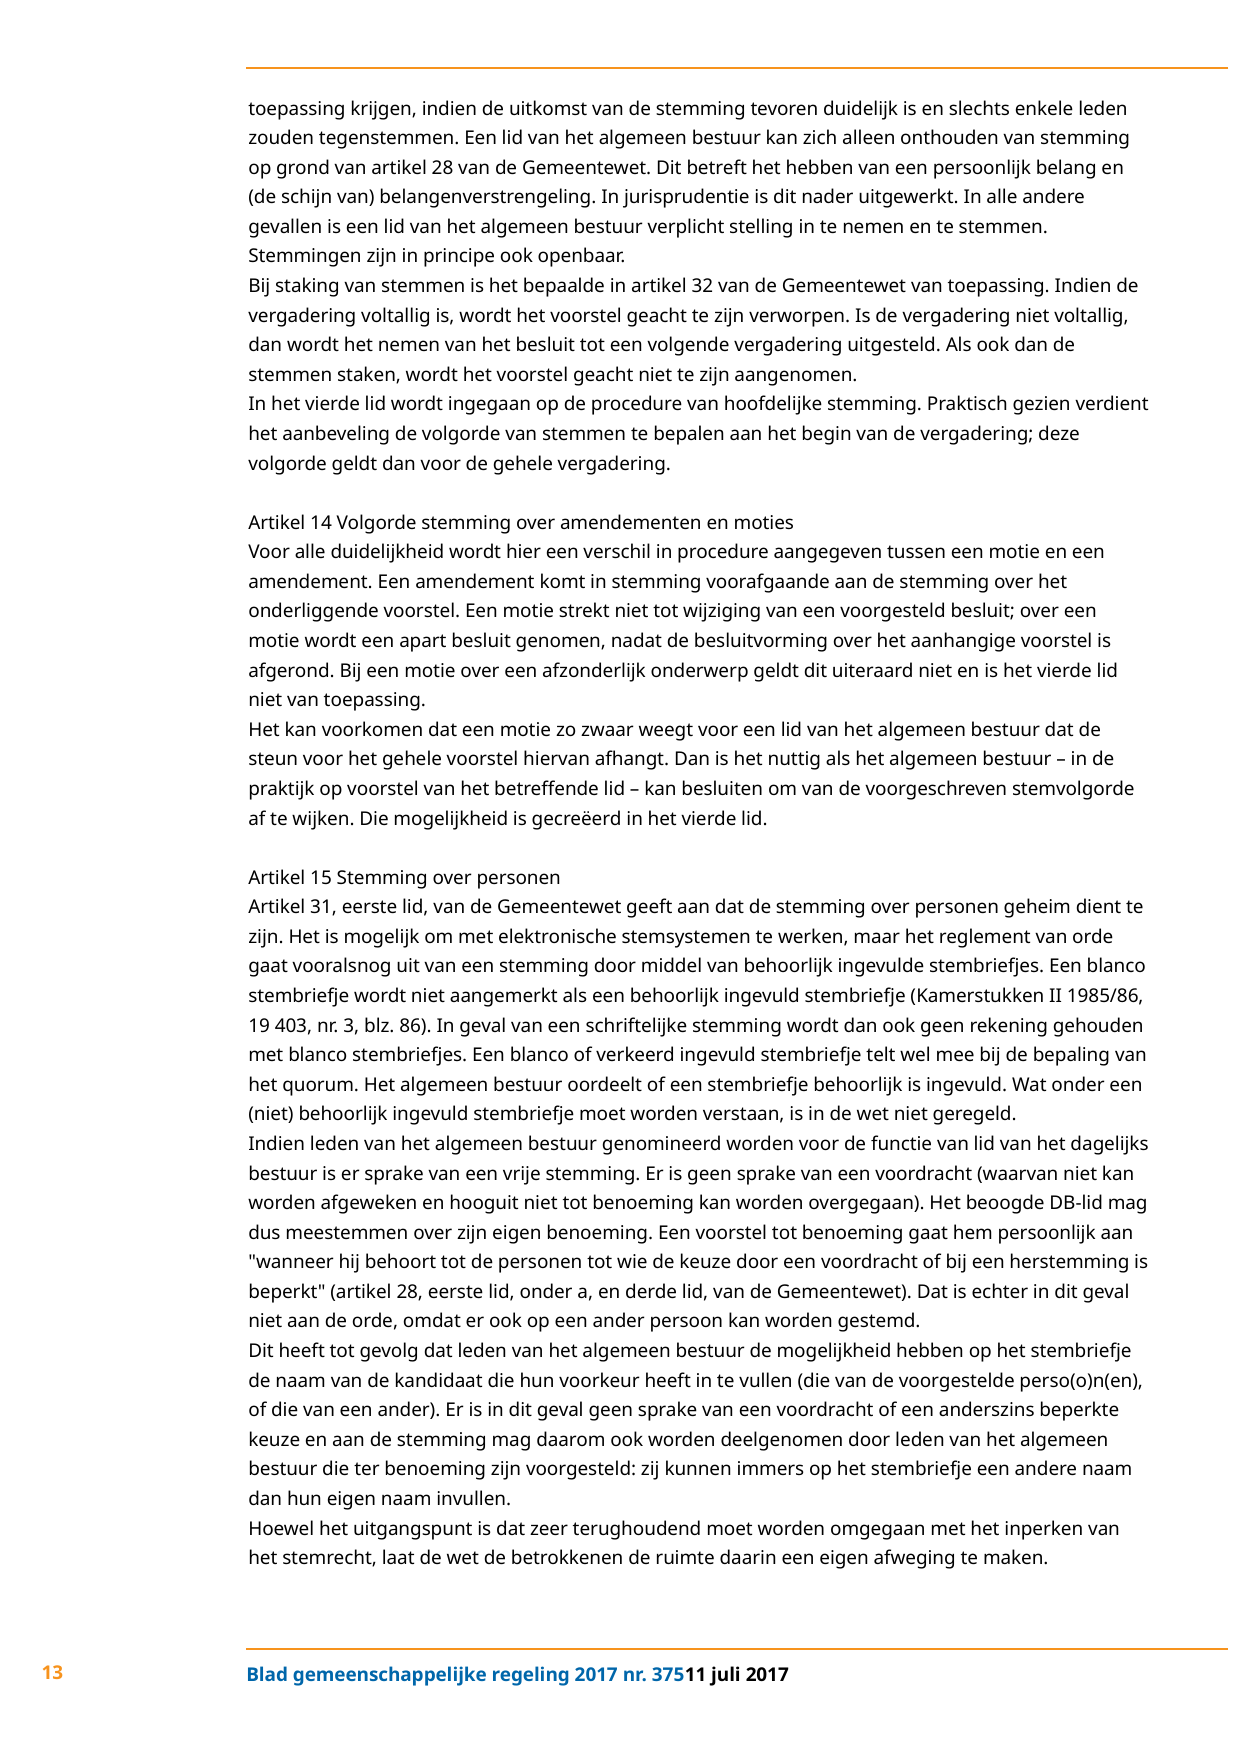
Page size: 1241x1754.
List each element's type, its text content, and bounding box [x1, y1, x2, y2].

text Artikel 15 Stemming over personen [248, 864, 1152, 890]
text Voor alle duidelijkheid wordt hier een verschil in procedure aangegeven tussen een motie en een amendement. Een amendement komt in stemming voorafgaande aan de stemming over het onderliggende voorstel. Een motie strekt niet tot wijziging van een voorgesteld besluit; over een motie wordt een apart besluit genomen, nadat de besluitvorming over het aanhangige voorstel is afgerond. Bij een motie over een afzonderlijk onderwerp geldt dit uiteraard niet en is het vierde lid niet van toepassing. [248, 538, 1152, 712]
text In het vierde lid wordt ingegaan op de procedure van hoofdelijke stemming. Praktisch gezien verdient het aanbeveling de volgorde van stemmen te bepalen aan het begin van de vergadering; deze volgorde geldt dan voor de gehele vergadering. [248, 391, 1152, 476]
text Dit heeft tot gevolg dat leden van het algemeen bestuur de mogelijkheid hebben op het stembriefje de naam van de kandidaat die hun voorkeur heeft in te vullen (die van de voorgestelde perso(o)n(en), of die van een ander). Er is in dit geval geen sprake van een voordracht of een anderszins beperkte keuze en aan de stemming mag daarom ook worden deelgenomen door leden van het algemeen bestuur die ter benoeming zijn voorgesteld: zij kunnen immers op het stembriefje een andere naam dan hun eigen naam invullen. [248, 1337, 1152, 1511]
picture [41, 47, 231, 172]
text Bij staking van stemmen is het bepaalde in artikel 32 van de Gemeentewet van toepassing. Indien de vergadering voltallig is, wordt het voorstel geacht te zijn verworpen. Is de vergadering niet voltallig, dan wordt het nemen van het besluit tot een volgende vergadering uitgesteld. Als ook dan de stemmen staken, wordt het voorstel geacht niet te zijn aangenomen. [248, 272, 1152, 387]
text Het kan voorkomen dat een motie zo zwaar weegt voor een lid van het algemeen bestuur dat de steun voor het gehele voorstel hiervan afhangt. Dan is het nuttig als het algemeen bestuur – in de praktijk op voorstel van het betreffende lid – kan besluiten om van de voorgeschreven stemvolgorde af te wijken. Die mogelijkheid is gecreëerd in het vierde lid. [248, 716, 1152, 831]
text Hoewel het uitgangspunt is dat zeer terughoudend moet worden omgegaan met het inperken van het stemrecht, laat de wet de betrokkenen de ruimte daarin een eigen afweging te maken. [248, 1515, 1152, 1570]
text Artikel 14 Volgorde stemming over amendementen en moties [248, 509, 1152, 535]
text Indien leden van het algemeen bestuur genomineerd worden voor de functie van lid van het dagelijks bestuur is er sprake van een vrije stemming. Er is geen sprake van een voordracht (waarvan niet kan worden afgeweken en hooguit niet tot benoeming kan worden overgegaan). Het beoogde DB-lid mag dus meestemmen over zijn eigen benoeming. Een voorstel tot benoeming gaat hem persoonlijk aan "wanneer hij behoort tot de personen tot wie de keuze door een voordracht of bij een herstemming is beperkt" (artikel 28, eerste lid, onder a, en derde lid, van de Gemeentewet). Dat is echter in dit geval niet aan de orde, omdat er ook op een ander persoon kan worden gestemd. [248, 1130, 1152, 1333]
text toepassing krijgen, indien de uitkomst van de stemming tevoren duidelijk is en slechts enkele leden zouden tegenstemmen. Een lid van het algemeen bestuur kan zich alleen onthouden van stemming op grond van artikel 28 van de Gemeentewet. Dit betreft het hebben van een persoonlijk belang en (de schijn van) belangenverstrengeling. In jurisprudentie is dit nader uitgewerkt. In alle andere gevallen is een lid van het algemeen bestuur verplicht stelling in te nemen en te stemmen. Stemmingen zijn in principe ook openbaar. [248, 95, 1152, 268]
text Artikel 31, eerste lid, van de Gemeentewet geeft aan dat de stemming over personen geheim dient te zijn. Het is mogelijk om met elektronische stemsystemen te werken, maar het reglement van orde gaat vooralsnog uit van een stemming door middel van behoorlijk ingevulde stembriefjes. Een blanco stembriefje wordt niet aangemerkt als een behoorlijk ingevuld stembriefje (Kamerstukken II 1985/86, 19 403, nr. 3, blz. 86). In geval van een schriftelijke stemming wordt dan ook geen rekening gehouden met blanco stembriefjes. Een blanco of verkeerd ingevuld stembriefje telt wel mee bij de bepaling van het quorum. Het algemeen bestuur oordeelt of een stembriefje behoorlijk is ingevuld. Wat onder een (niet) behoorlijk ingevuld stembriefje moet worden verstaan, is in de wet niet geregeld. [248, 893, 1152, 1126]
